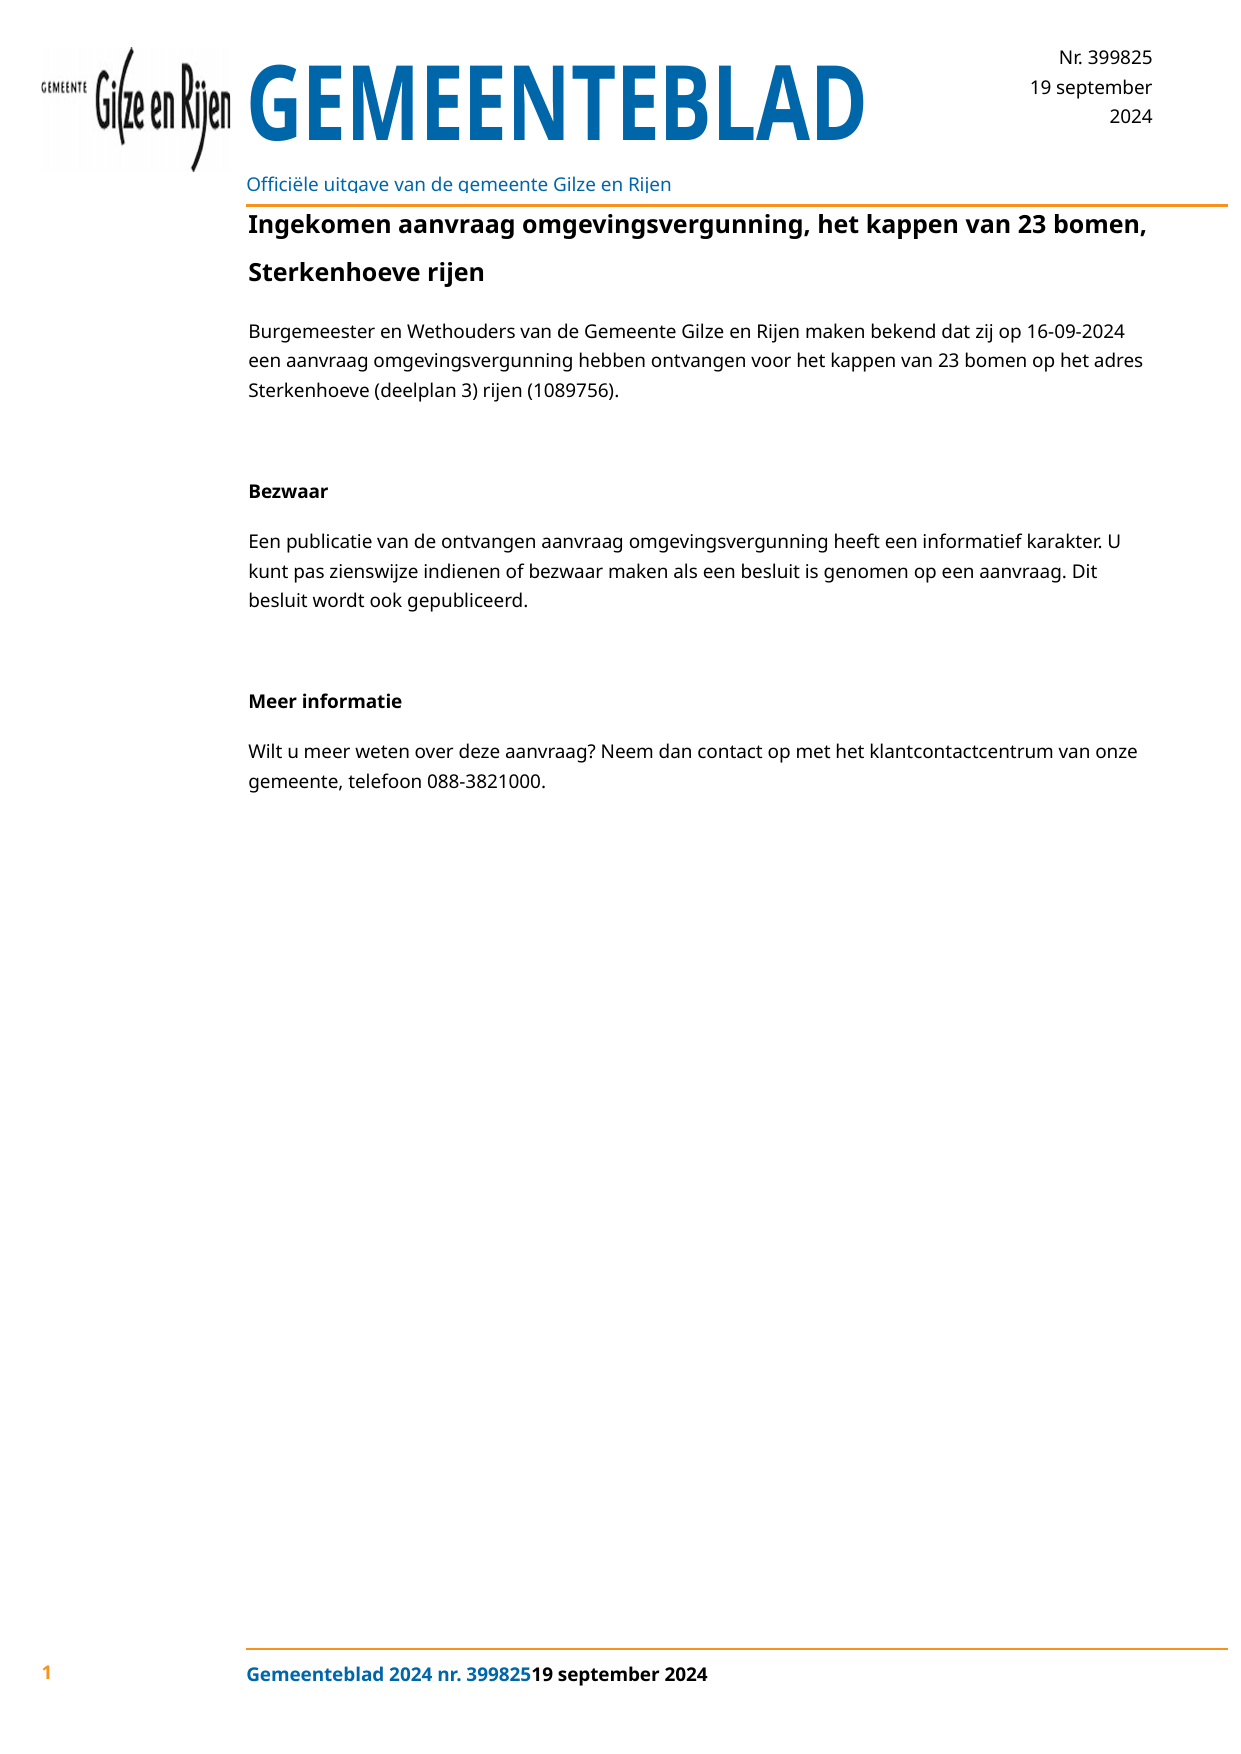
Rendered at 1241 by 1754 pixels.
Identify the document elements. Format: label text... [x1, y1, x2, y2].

text Bezwaar [248, 478, 1152, 504]
text Wilt u meer weten over deze aanvraag? Neem dan contact op met het klantcontactcentrum van onze gemeente, telefoon 088-3821000. [248, 739, 1152, 794]
text Een publicatie van de ontvangen aanvraag omgevingsvergunning heeft een informatief karakter. U kunt pas zienswijze indienen of bezwaar maken als een besluit is genomen op een aanvraag. Dit besluit wordt ook gepubliceerd. [248, 528, 1152, 613]
picture [41, 47, 231, 172]
text Burgemeester en Wethouders van de Gemeente Gilze en Rijen maken bekend dat zij op 16-09-2024 een aanvraag omgevingsvergunning hebben ontvangen voor het kappen van 23 bomen op het adres Sterkenhoeve (deelplan 3) rijen (1089756). [248, 318, 1152, 403]
text Ingekomen aanvraag omgevingsvergunning, het kappen van 23 bomen, Sterkenhoeve rijen [248, 207, 1152, 288]
text Meer informatie [248, 688, 1152, 714]
